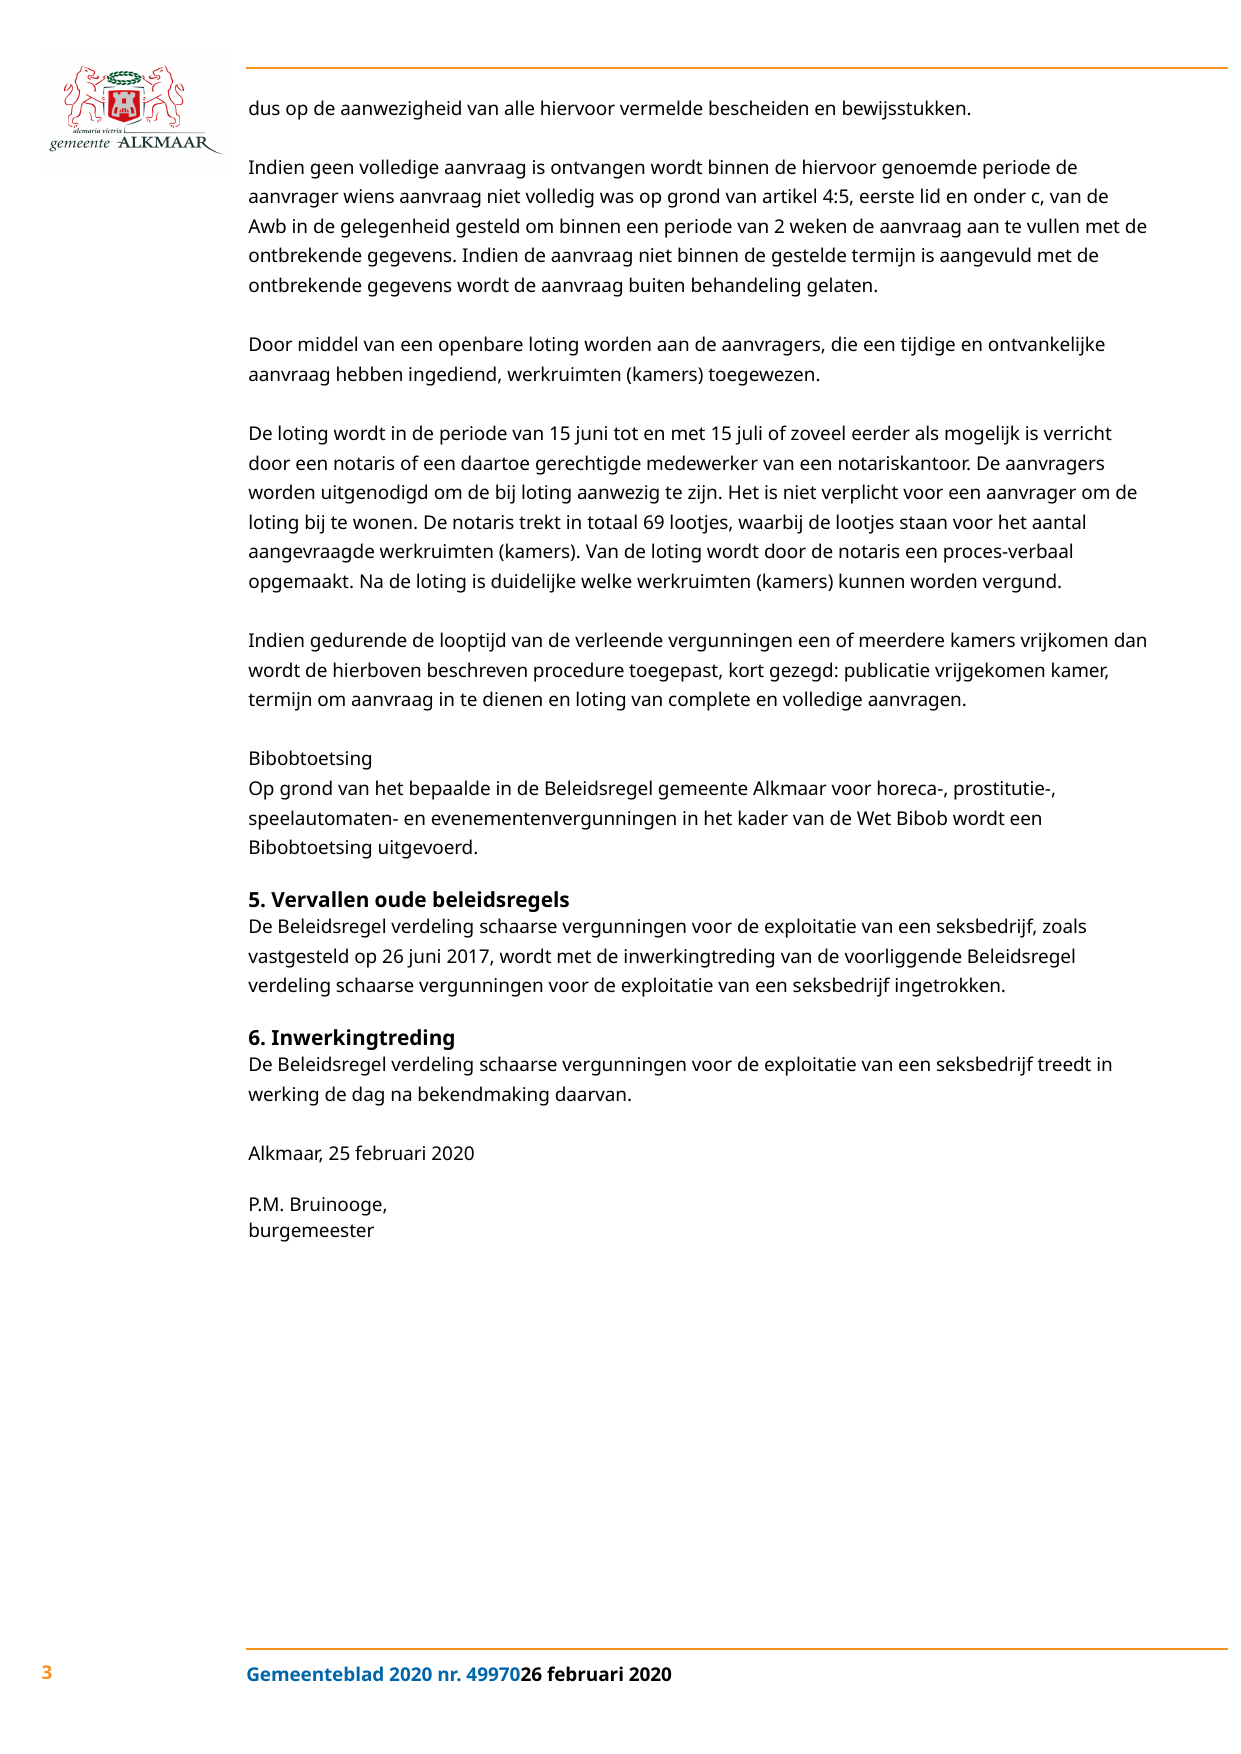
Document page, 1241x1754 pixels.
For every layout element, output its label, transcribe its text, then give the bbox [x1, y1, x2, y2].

text Indien gedurende de looptijd van de verleende vergunningen een of meerdere kamers vrijkomen dan wordt de hierboven beschreven procedure toegepast, kort gezegd: publicatie vrijgekomen kamer, termijn om aanvraag in te dienen en loting van complete en volledige aanvragen. [248, 627, 1152, 712]
text burgemeester [248, 1217, 1152, 1243]
text Bibobtoetsing [248, 746, 1152, 771]
text P.M. Bruinooge, [248, 1191, 1152, 1217]
picture [41, 47, 231, 172]
text dus op de aanwezigheid van alle hiervoor vermelde bescheiden en bewijsstukken. [248, 95, 1152, 121]
text Door middel van een openbare loting worden aan de aanvragers, die een tijdige en ontvankelijke aanvraag hebben ingediend, werkruimten (kamers) toegewezen. [248, 331, 1152, 387]
text De Beleidsregel verdeling schaarse vergunningen voor de exploitatie van een seksbedrijf treedt in werking de dag na bekendmaking daarvan. [248, 1051, 1152, 1107]
text 5. Vervallen oude beleidsregels [248, 885, 1152, 913]
text De Beleidsregel verdeling schaarse vergunningen voor de exploitatie van een seksbedrijf, zoals vastgesteld op 26 juni 2017, wordt met de inwerkingtreding van de voorliggende Beleidsregel verdeling schaarse vergunningen voor de exploitatie van een seksbedrijf ingetrokken. [248, 913, 1152, 998]
text Indien geen volledige aanvraag is ontvangen wordt binnen de hiervoor genoemde periode de aanvrager wiens aanvraag niet volledig was op grond van artikel 4:5, eerste lid en onder c, van de Awb in de gelegenheid gesteld om binnen een periode van 2 weken de aanvraag aan te vullen met de ontbrekende gegevens. Indien de aanvraag niet binnen de gestelde termijn is aangevuld met de ontbrekende gegevens wordt de aanvraag buiten behandeling gelaten. [248, 154, 1152, 298]
text Op grond van het bepaalde in de Beleidsregel gemeente Alkmaar voor horeca-, prostitutie-, speelautomaten- en evenementenvergunningen in het kader van de Wet Bibob wordt een Bibobtoetsing uitgevoerd. [248, 775, 1152, 860]
text Alkmaar, 25 februari 2020 [248, 1140, 1152, 1166]
text De loting wordt in de periode van 15 juni tot en met 15 juli of zoveel eerder als mogelijk is verricht door een notaris of een daartoe gerechtigde medewerker van een notariskantoor. De aanvragers worden uitgenodigd om de bij loting aanwezig te zijn. Het is niet verplicht voor een aanvrager om de loting bij te wonen. De notaris trekt in totaal 69 lootjes, waarbij de lootjes staan voor het aantal aangevraagde werkruimten (kamers). Van de loting wordt door de notaris een proces-verbaal opgemaakt. Na de loting is duidelijke welke werkruimten (kamers) kunnen worden vergund. [248, 420, 1152, 594]
text 6. Inwerkingtreding [248, 1023, 1152, 1051]
